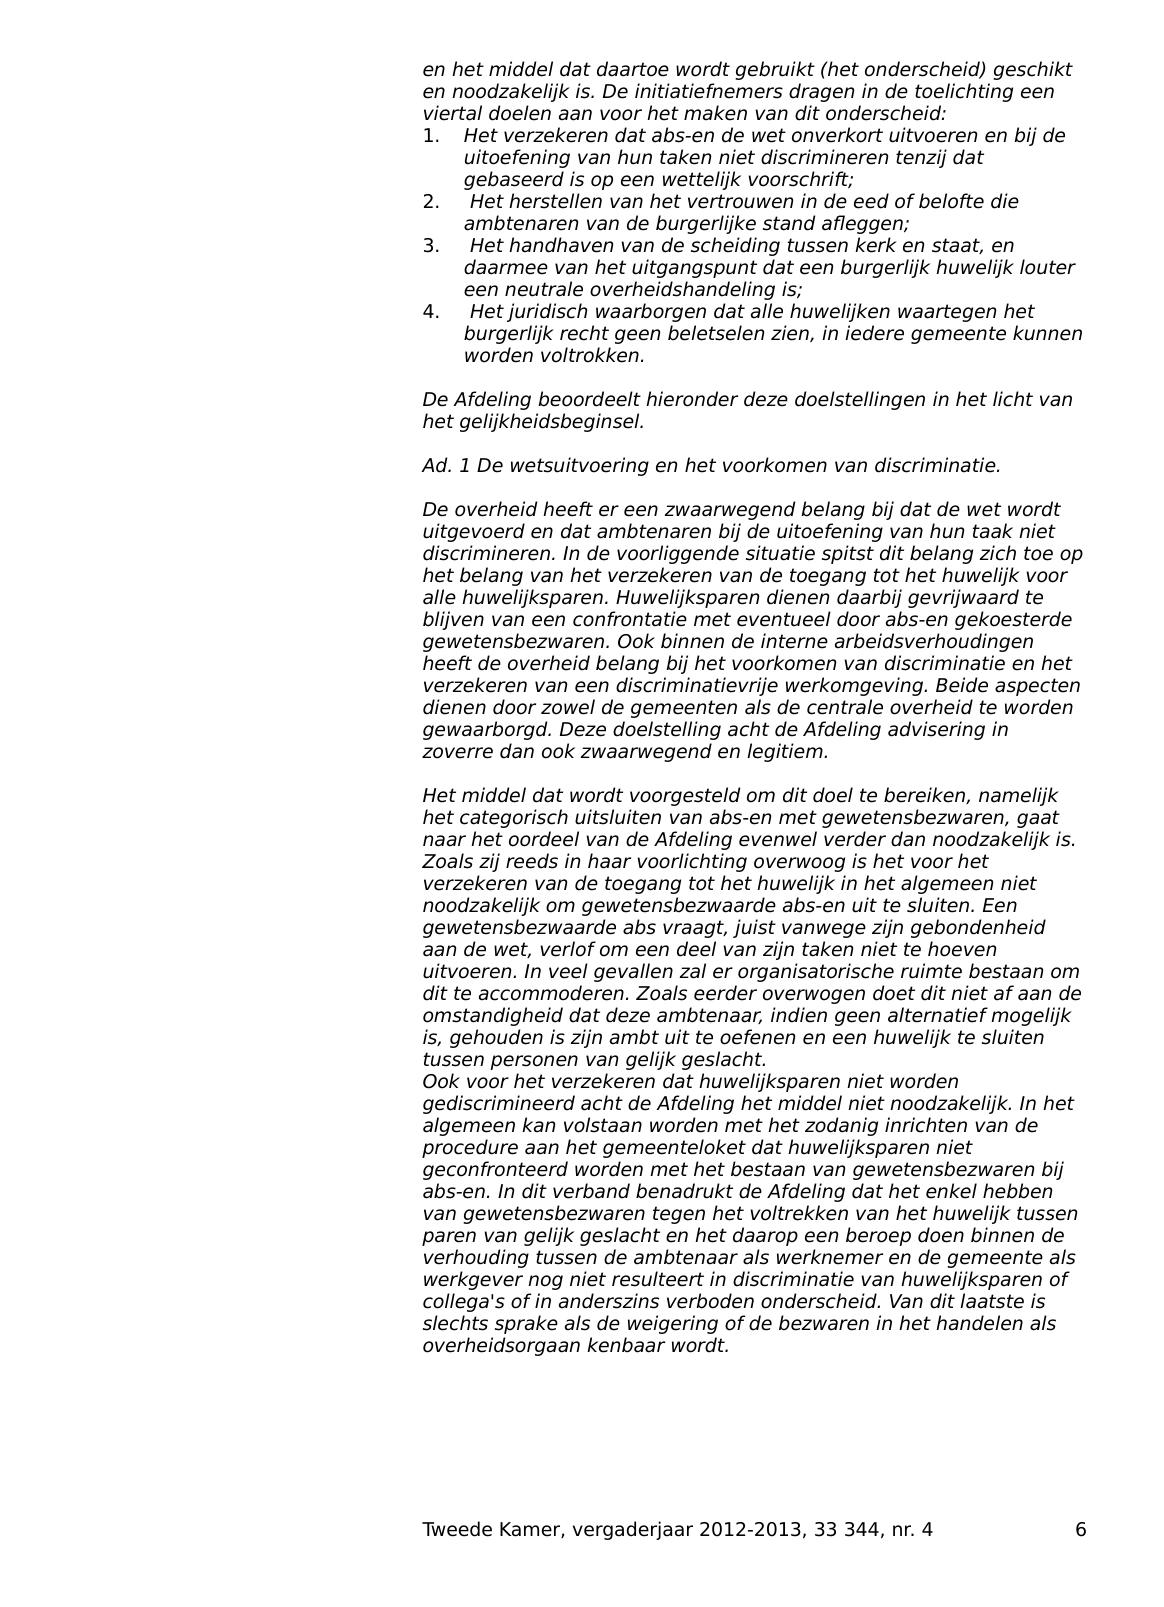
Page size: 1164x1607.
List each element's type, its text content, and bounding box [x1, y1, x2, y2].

subtitle Ad. 1 De wetsuitvoering en het voorkomen van discriminatie. [422, 455, 1087, 477]
text 2. Het herstellen van het vertrouwen in de eed of belofte die ambtenaren van de burgerlijke stand afleggen; [422, 191, 1087, 235]
text Ook voor het verzekeren dat huwelijksparen niet worden gediscrimineerd acht de Afdeling het middel niet noodzakelijk. In het algemeen kan volstaan worden met het zodanig inrichten van de procedure aan het gemeenteloket dat huwelijksparen niet geconfronteerd worden met het bestaan van gewetensbezwaren bij abs-en. In dit verband benadrukt de Afdeling dat het enkel hebben van gewetensbezwaren tegen het voltrekken van het huwelijk tussen paren van gelijk geslacht en het daarop een beroep doen binnen de verhouding tussen de ambtenaar als werknemer en de gemeente als werkgever nog niet resulteert in discriminatie van huwelijksparen of collega's of in anderszins verboden onderscheid. Van dit laatste is slechts sprake als de weigering of de bezwaren in het handelen als overheidsorgaan kenbaar wordt. [422, 1071, 1087, 1357]
text Het middel dat wordt voorgesteld om dit doel te bereiken, namelijk het categorisch uitsluiten van abs-en met gewetensbezwaren, gaat naar het oordeel van de Afdeling evenwel verder dan noodzakelijk is. Zoals zij reeds in haar voorlichting overwoog is het voor het verzekeren van de toegang tot het huwelijk in het algemeen niet noodzakelijk om gewetensbezwaarde abs-en uit te sluiten. Een gewetensbezwaarde abs vraagt, juist vanwege zijn gebondenheid aan de wet, verlof om een deel van zijn taken niet te hoeven uitvoeren. In veel gevallen zal er organisatorische ruimte bestaan om dit te accommoderen. Zoals eerder overwogen doet dit niet af aan de omstandigheid dat deze ambtenaar, indien geen alternatief mogelijk is, gehouden is zijn ambt uit te oefenen en een huwelijk te sluiten tussen personen van gelijk geslacht. [422, 785, 1087, 1071]
text en het middel dat daartoe wordt gebruikt (het onderscheid) geschikt en noodzakelijk is. De initiatiefnemers dragen in de toelichting een viertal doelen aan voor het maken van dit onderscheid: [422, 59, 1087, 125]
text 3. Het handhaven van de scheiding tussen kerk en staat, en daarmee van het uitgangspunt dat een burgerlijk huwelijk louter een neutrale overheidshandeling is; [422, 235, 1087, 301]
text 1. Het verzekeren dat abs-en de wet onverkort uitvoeren en bij de uitoefening van hun taken niet discrimineren tenzij dat gebaseerd is op een wettelijk voorschrift; [422, 125, 1087, 191]
text De overheid heeft er een zwaarwegend belang bij dat de wet wordt uitgevoerd en dat ambtenaren bij de uitoefening van hun taak niet discrimineren. In de voorliggende situatie spitst dit belang zich toe op het belang van het verzekeren van de toegang tot het huwelijk voor alle huwelijksparen. Huwelijksparen dienen daarbij gevrijwaard te blijven van een confrontatie met eventueel door abs-en gekoesterde gewetensbezwaren. Ook binnen de interne arbeidsverhoudingen heeft de overheid belang bij het voorkomen van discriminatie en het verzekeren van een discriminatievrije werkomgeving. Beide aspecten dienen door zowel de gemeenten als de centrale overheid te worden gewaarborgd. Deze doelstelling acht de Afdeling advisering in zoverre dan ook zwaarwegend en legitiem. [422, 499, 1087, 763]
text De Afdeling beoordeelt hieronder deze doelstellingen in het licht van het gelijkheidsbeginsel. [422, 389, 1087, 433]
text 4. Het juridisch waarborgen dat alle huwelijken waartegen het burgerlijk recht geen beletselen zien, in iedere gemeente kunnen worden voltrokken. [422, 301, 1087, 367]
